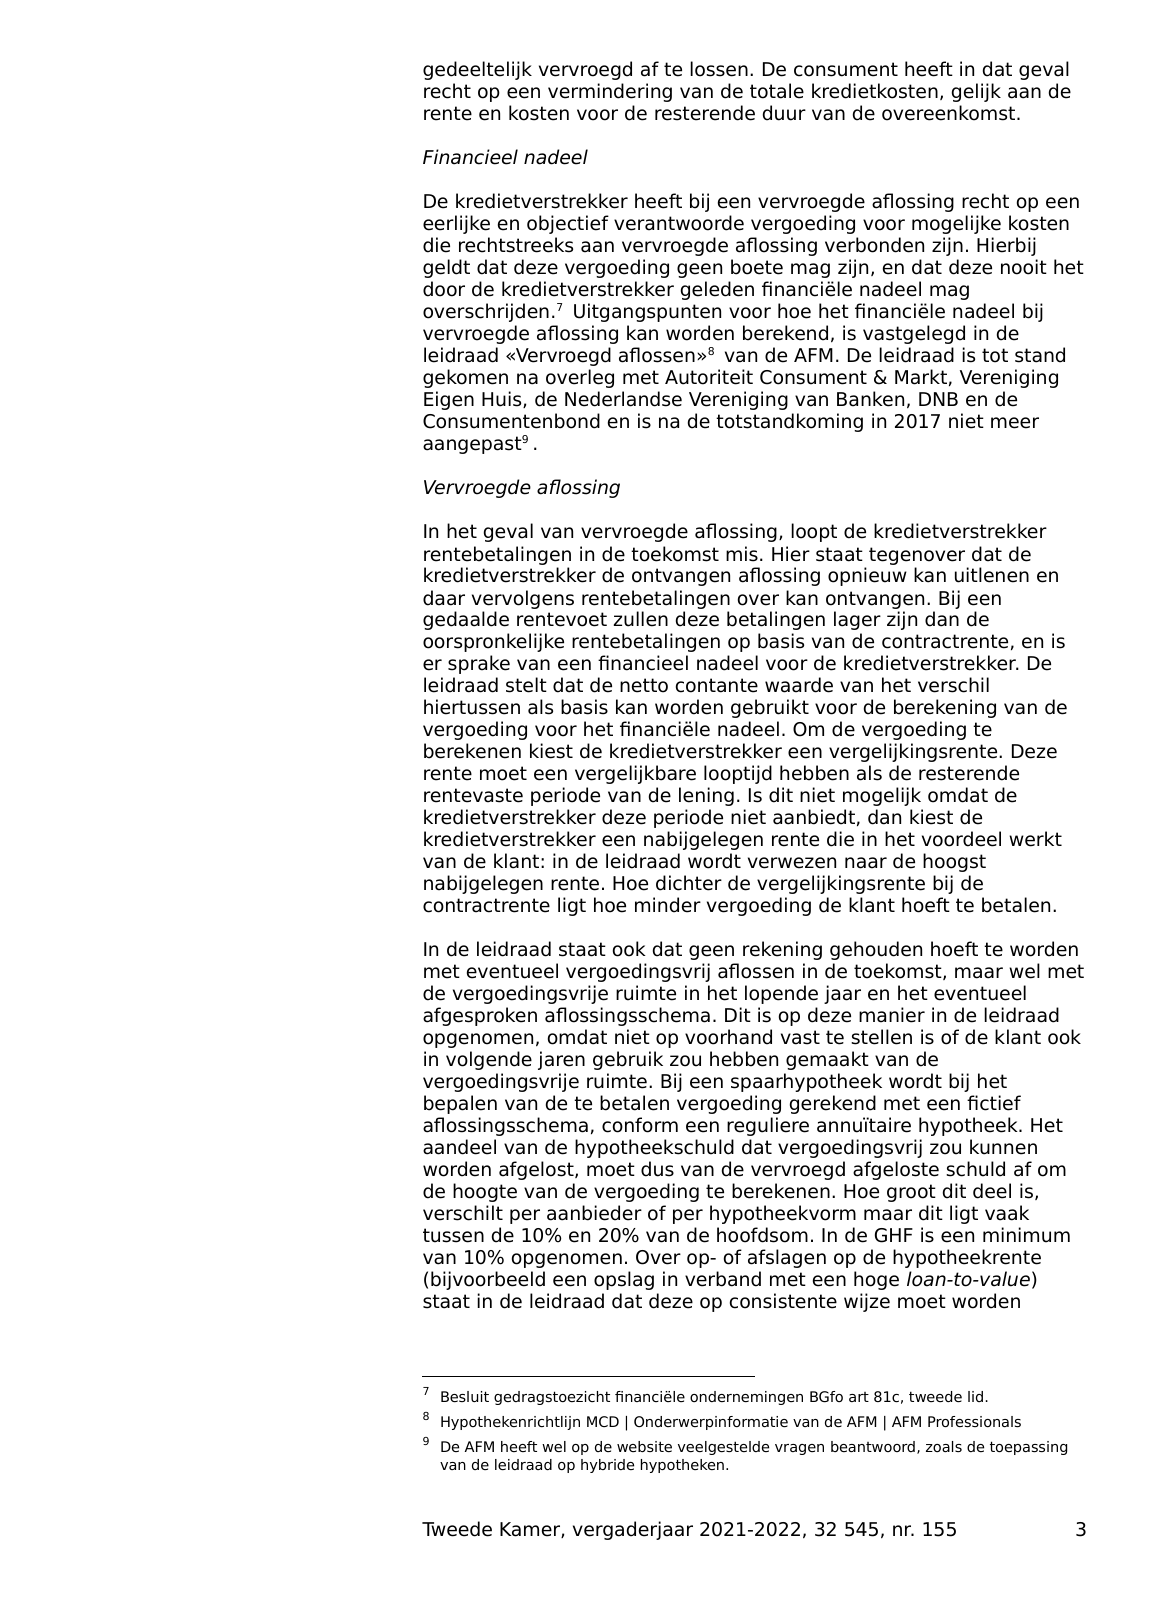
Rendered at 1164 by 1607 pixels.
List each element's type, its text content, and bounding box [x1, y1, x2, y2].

text In het geval van vervroegde aflossing, loopt de kredietverstrekker rentebetalingen in de toekomst mis. Hier staat tegenover dat de kredietverstrekker de ontvangen aflossing opnieuw kan uitlenen en daar vervolgens rentebetalingen over kan ontvangen. Bij een gedaalde rentevoet zullen deze betalingen lager zijn dan de oorspronkelijke rentebetalingen op basis van de contractrente, en is er sprake van een financieel nadeel voor de kredietverstrekker. De leidraad stelt dat de netto contante waarde van het verschil hiertussen als basis kan worden gebruikt voor de berekening van de vergoeding voor het financiële nadeel. Om de vergoeding te berekenen kiest de kredietverstrekker een vergelijkingsrente. Deze rente moet een vergelijkbare looptijd hebben als de resterende rentevaste periode van de lening. Is dit niet mogelijk omdat de kredietverstrekker deze periode niet aanbiedt, dan kiest de kredietverstrekker een nabijgelegen rente die in het voordeel werkt van de klant: in de leidraad wordt verwezen naar de hoogst nabijgelegen rente. Hoe dichter de vergelijkingsrente bij de contractrente ligt hoe minder vergoeding de klant hoeft te betalen. [422, 521, 1087, 917]
text gedeeltelijk vervroegd af te lossen. De consument heeft in dat geval recht op een vermindering van de totale kredietkosten, gelijk aan de rente en kosten voor de resterende duur van de overeenkomst. [422, 59, 1087, 125]
text In de leidraad staat ook dat geen rekening gehouden hoeft te worden met eventueel vergoedingsvrij aflossen in de toekomst, maar wel met de vergoedingsvrije ruimte in het lopende jaar en het eventueel afgesproken aflossingsschema. Dit is op deze manier in de leidraad opgenomen, omdat niet op voorhand vast te stellen is of de klant ook in volgende jaren gebruik zou hebben gemaakt van de vergoedingsvrije ruimte. Bij een spaarhypotheek wordt bij het bepalen van de te betalen vergoeding gerekend met een fictief aflossingsschema, conform een reguliere annuïtaire hypotheek. Het aandeel van de hypotheekschuld dat vergoedingsvrij zou kunnen worden afgelost, moet dus van de vervroegd afgeloste schuld af om de hoogte van de vergoeding te berekenen. Hoe groot dit deel is, verschilt per aanbieder of per hypotheekvorm maar dit ligt vaak tussen de 10% en 20% van de hoofdsom. In de GHF is een minimum van 10% opgenomen. Over op- of afslagen op de hypotheekrente (bijvoorbeeld een opslag in verband met een hoge loan-to-value) staat in de leidraad dat deze op consistente wijze moet worden [422, 939, 1087, 1313]
text De kredietverstrekker heeft bij een vervroegde aflossing recht op een eerlijke en objectief verantwoorde vergoeding voor mogelijke kosten die rechtstreeks aan vervroegde aflossing verbonden zijn. Hierbij geldt dat deze vergoeding geen boete mag zijn, en dat deze nooit het door de kredietverstrekker geleden financiële nadeel mag overschrijden. Uitgangspunten voor hoe het financiële nadeel bij vervroegde aflossing kan worden berekend, is vastgelegd in de leidraad «Vervroegd aflossen» van de AFM. De leidraad is tot stand gekomen na overleg met Autoriteit Consument & Markt, Vereniging Eigen Huis, de Nederlandse Vereniging van Banken, DNB en de Consumentenbond en is na de totstandkoming in 2017 niet meer aangepast. [422, 191, 1087, 455]
text Hypothekenrichtlijn MCD | Onderwerpinformatie van de AFM | AFM Professionals [422, 1410, 1087, 1432]
subtitle Vervroegde aflossing [422, 477, 1087, 499]
text De AFM heeft wel op de website veelgestelde vragen beantwoord, zoals de toepassing van de leidraad op hybride hypotheken. [422, 1435, 1087, 1474]
text Besluit gedragstoezicht financiële ondernemingen BGfo art 81c, tweede lid. [422, 1385, 1087, 1407]
subtitle Financieel nadeel [422, 147, 1087, 169]
